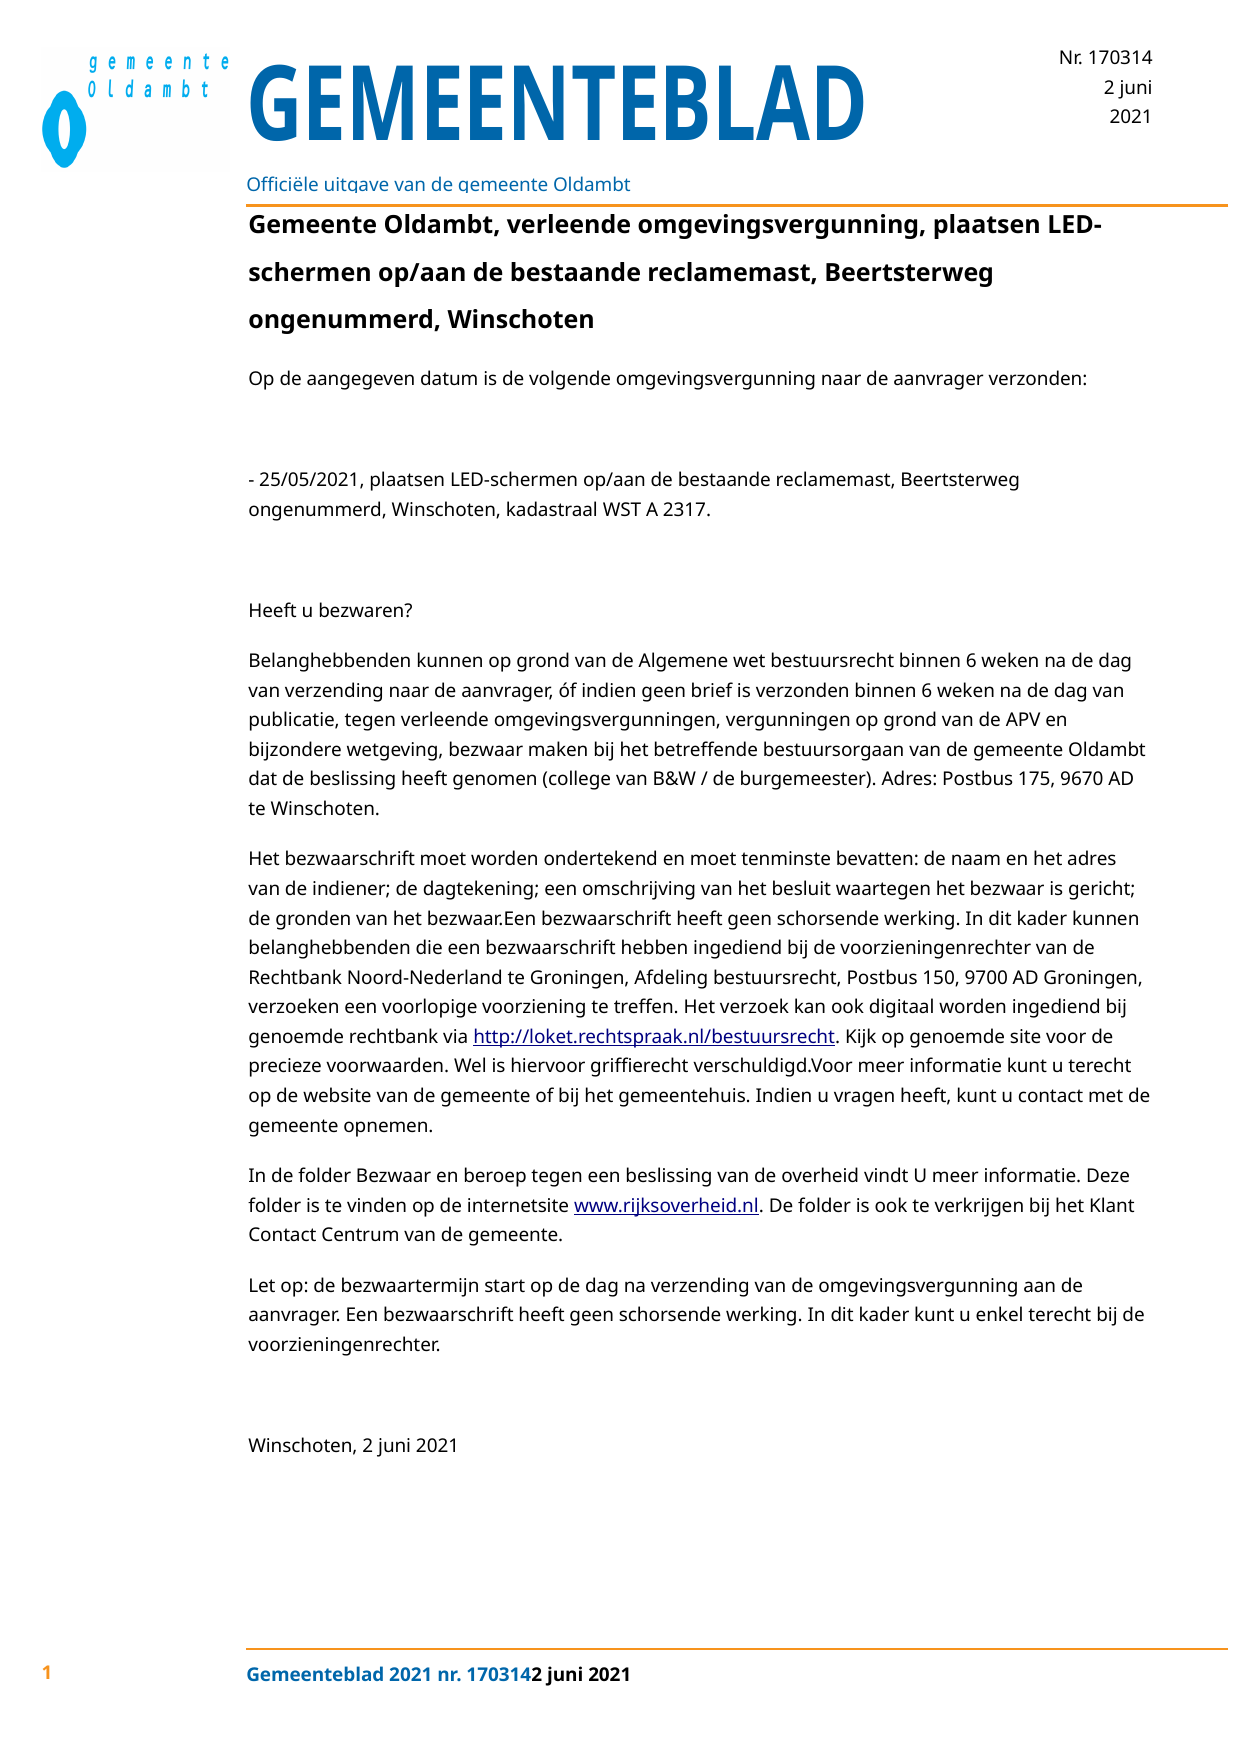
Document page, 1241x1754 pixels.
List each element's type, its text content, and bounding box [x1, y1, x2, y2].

text - 25/05/2021, plaatsen LED-schermen op/aan de bestaande reclamemast, Beertsterweg ongenummerd, Winschoten, kadastraal WST A 2317. [248, 466, 1152, 522]
text In de folder Bezwaar en beroep tegen een beslissing van de overheid vindt U meer informatie. Deze folder is te vinden op de internetsite www.rijksoverheid.nl. De folder is ook te verkrijgen bij het Klant Contact Centrum van de gemeente. [248, 1162, 1152, 1247]
text Winschoten, 2 juni 2021 [248, 1432, 1152, 1457]
text Gemeente Oldambt, verleende omgevingsvergunning, plaatsen LED-schermen op/aan de bestaande reclamemast, Beertsterweg ongenummerd, Winschoten [248, 207, 1152, 336]
text Op de aangegeven datum is de volgende omgevingsvergunning naar de aanvrager verzonden: [248, 366, 1152, 391]
text Let op: de bezwaartermijn start op de dag na verzending van de omgevingsvergunning aan de aanvrager. Een bezwaarschrift heeft geen schorsende werking. In dit kader kunt u enkel terecht bij de voorzieningenrechter. [248, 1272, 1152, 1357]
picture [41, 47, 231, 172]
text Belanghebbenden kunnen op grond van de Algemene wet bestuursrecht binnen 6 weken na de dag van verzending naar de aanvrager, óf indien geen brief is verzonden binnen 6 weken na de dag van publicatie, tegen verleende omgevingsvergunningen, vergunningen op grond van de APV en bijzondere wetgeving, bezwaar maken bij het betreffende bestuursorgaan van de gemeente Oldambt dat de beslissing heeft genomen (college van B&W / de burgemeester). Adres: Postbus 175, 9670 AD te Winschoten. [248, 647, 1152, 821]
text Het bezwaarschrift moet worden ondertekend en moet tenminste bevatten: de naam en het adres van de indiener; de dagtekening; een omschrijving van het besluit waartegen het bezwaar is gericht; de gronden van het bezwaar.Een bezwaarschrift heeft geen schorsende werking. In dit kader kunnen belanghebbenden die een bezwaarschrift hebben ingediend bij de voorzieningenrechter van de Rechtbank Noord-Nederland te Groningen, Afdeling bestuursrecht, Postbus 150, 9700 AD Groningen, verzoeken een voorlopige voorziening te treffen. Het verzoek kan ook digitaal worden ingediend bij genoemde rechtbank via http://loket.rechtspraak.nl/bestuursrecht. Kijk op genoemde site voor de precieze voorwaarden. Wel is hiervoor griffierecht verschuldigd.Voor meer informatie kunt u terecht op de website van de gemeente of bij het gemeentehuis. Indien u vragen heeft, kunt u contact met de gemeente opnemen. [248, 846, 1152, 1137]
text Heeft u bezwaren? [248, 597, 1152, 622]
